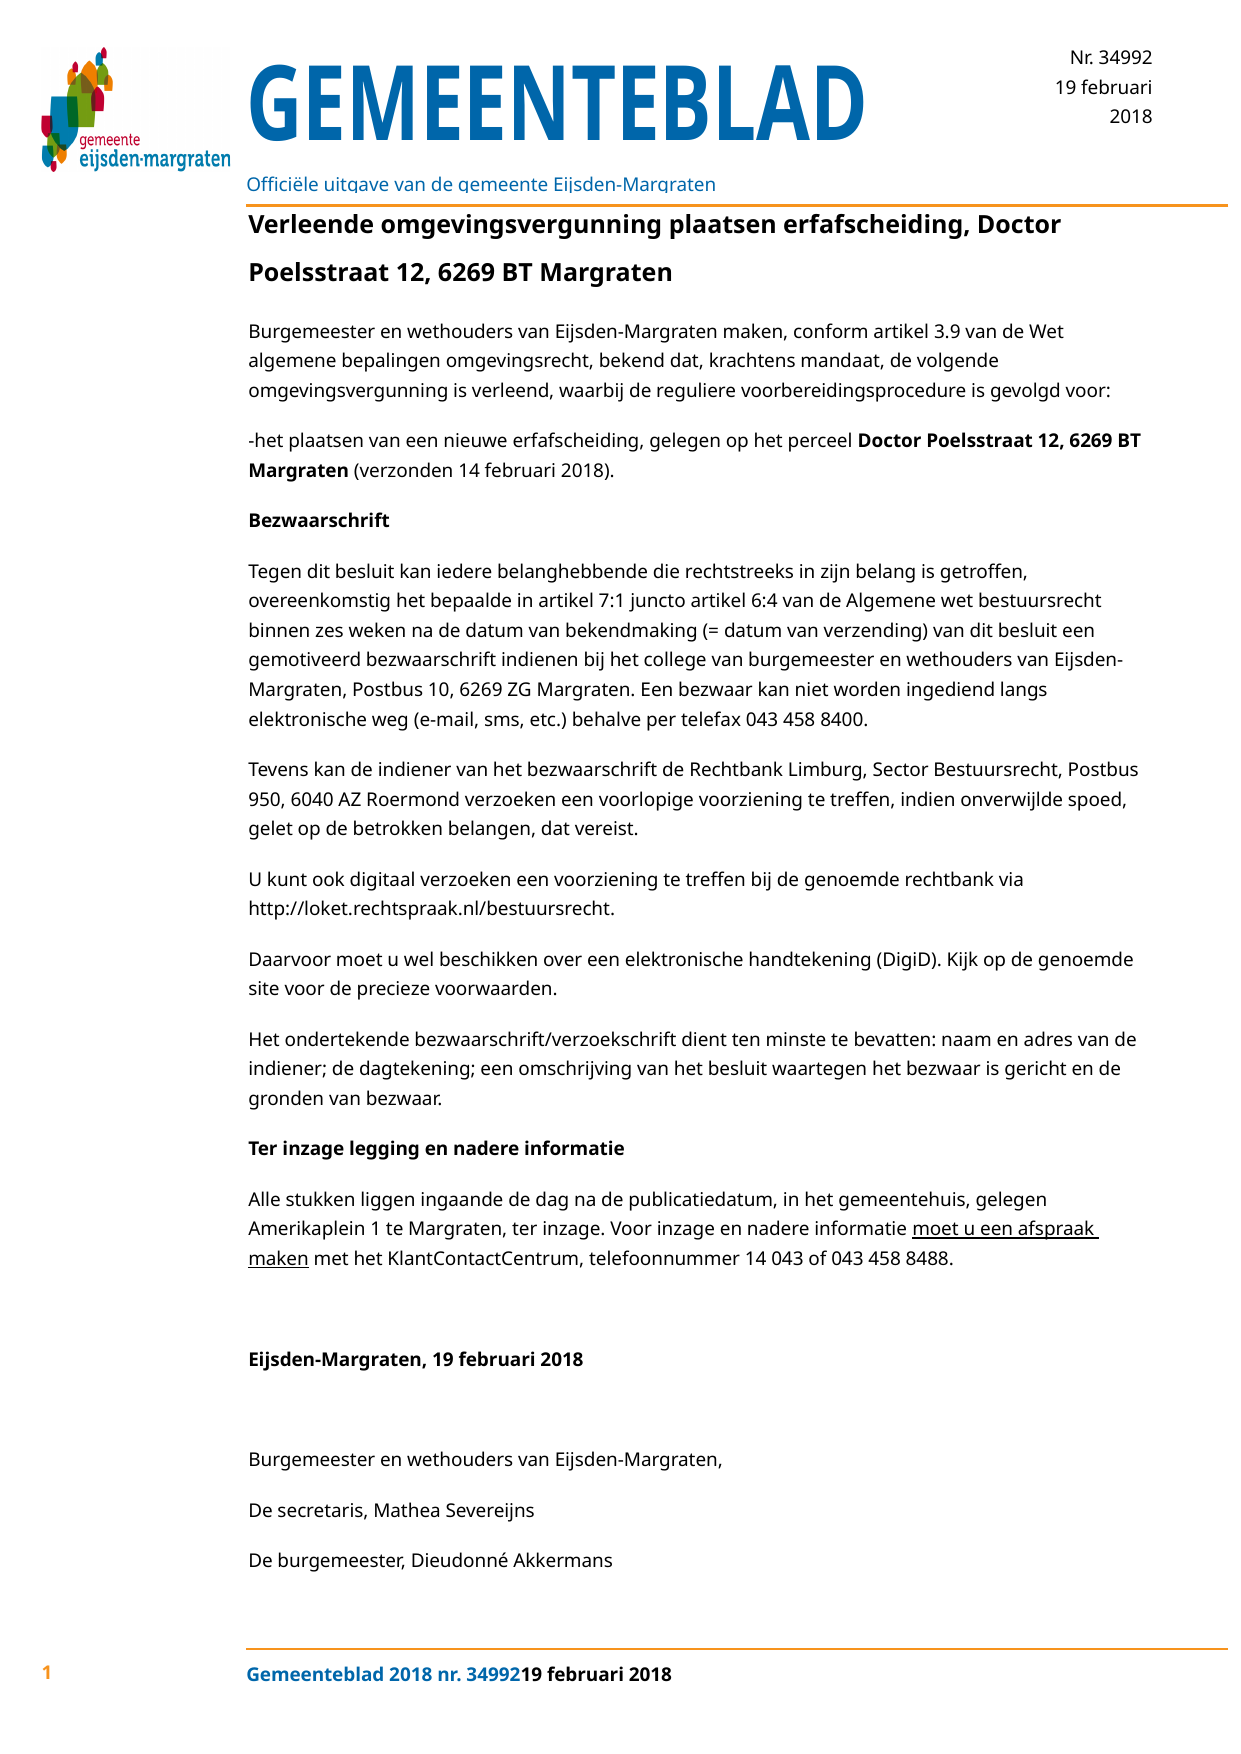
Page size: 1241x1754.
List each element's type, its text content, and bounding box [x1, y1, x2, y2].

text Tegen dit besluit kan iedere belanghebbende die rechtstreeks in zijn belang is getroffen, overeenkomstig het bepaalde in artikel 7:1 juncto artikel 6:4 van de Algemene wet bestuursrecht binnen zes weken na de datum van bekendmaking (= datum van verzending) van dit besluit een gemotiveerd bezwaarschrift indienen bij het college van burgemeester en wethouders van Eijsden-Margraten, Postbus 10, 6269 ZG Margraten. Een bezwaar kan niet worden ingediend langs elektronische weg (e-mail, sms, etc.) behalve per telefax 043 458 8400. [248, 558, 1152, 732]
text Ter inzage legging en nadere informatie [248, 1135, 1152, 1161]
text Het ondertekende bezwaarschrift/verzoekschrift dient ten minste te bevatten: naam en adres van de indiener; de dagtekening; een omschrijving van het besluit waartegen het bezwaar is gericht en de gronden van bezwaar. [248, 1026, 1152, 1111]
picture [41, 47, 231, 172]
text Verleende omgevingsvergunning plaatsen erfafscheiding, Doctor Poelsstraat 12, 6269 BT Margraten [248, 207, 1152, 288]
text U kunt ook digitaal verzoeken een voorziening te treffen bij de genoemde rechtbank via http://loket.rechtspraak.nl/bestuursrecht. [248, 866, 1152, 921]
text Burgemeester en wethouders van Eijsden-Margraten maken, conform artikel 3.9 van de Wet algemene bepalingen omgevingsrecht, bekend dat, krachtens mandaat, de volgende omgevingsvergunning is verleend, waarbij de reguliere voorbereidingsprocedure is gevolgd voor: [248, 318, 1152, 403]
text Alle stukken liggen ingaande de dag na de publicatiedatum, in het gemeentehuis, gelegen Amerikaplein 1 te Margraten, ter inzage. Voor inzage en nadere informatie moet u een afspraak maken met het KlantContactCentrum, telefoonnummer 14 043 of 043 458 8488. [248, 1186, 1152, 1271]
text Burgemeester en wethouders van Eijsden-Margraten, [248, 1447, 1152, 1472]
text Daarvoor moet u wel beschikken over een elektronische handtekening (DigiD). Kijk op de genoemde site voor de precieze voorwaarden. [248, 946, 1152, 1001]
text De secretaris, Mathea Severeijns [248, 1497, 1152, 1523]
text Eijsden-Margraten, 19 februari 2018 [248, 1346, 1152, 1372]
text Bezwaarschrift [248, 507, 1152, 533]
text -het plaatsen van een nieuwe erfafscheiding, gelegen op het perceel Doctor Poelsstraat 12, 6269 BT Margraten (verzonden 14 februari 2018). [248, 427, 1152, 483]
text Tevens kan de indiener van het bezwaarschrift de Rechtbank Limburg, Sector Bestuursrecht, Postbus 950, 6040 AZ Roermond verzoeken een voorlopige voorziening te treffen, indien onverwijlde spoed, gelet op de betrokken belangen, dat vereist. [248, 756, 1152, 841]
text De burgemeester, Dieudonné Akkermans [248, 1547, 1152, 1573]
